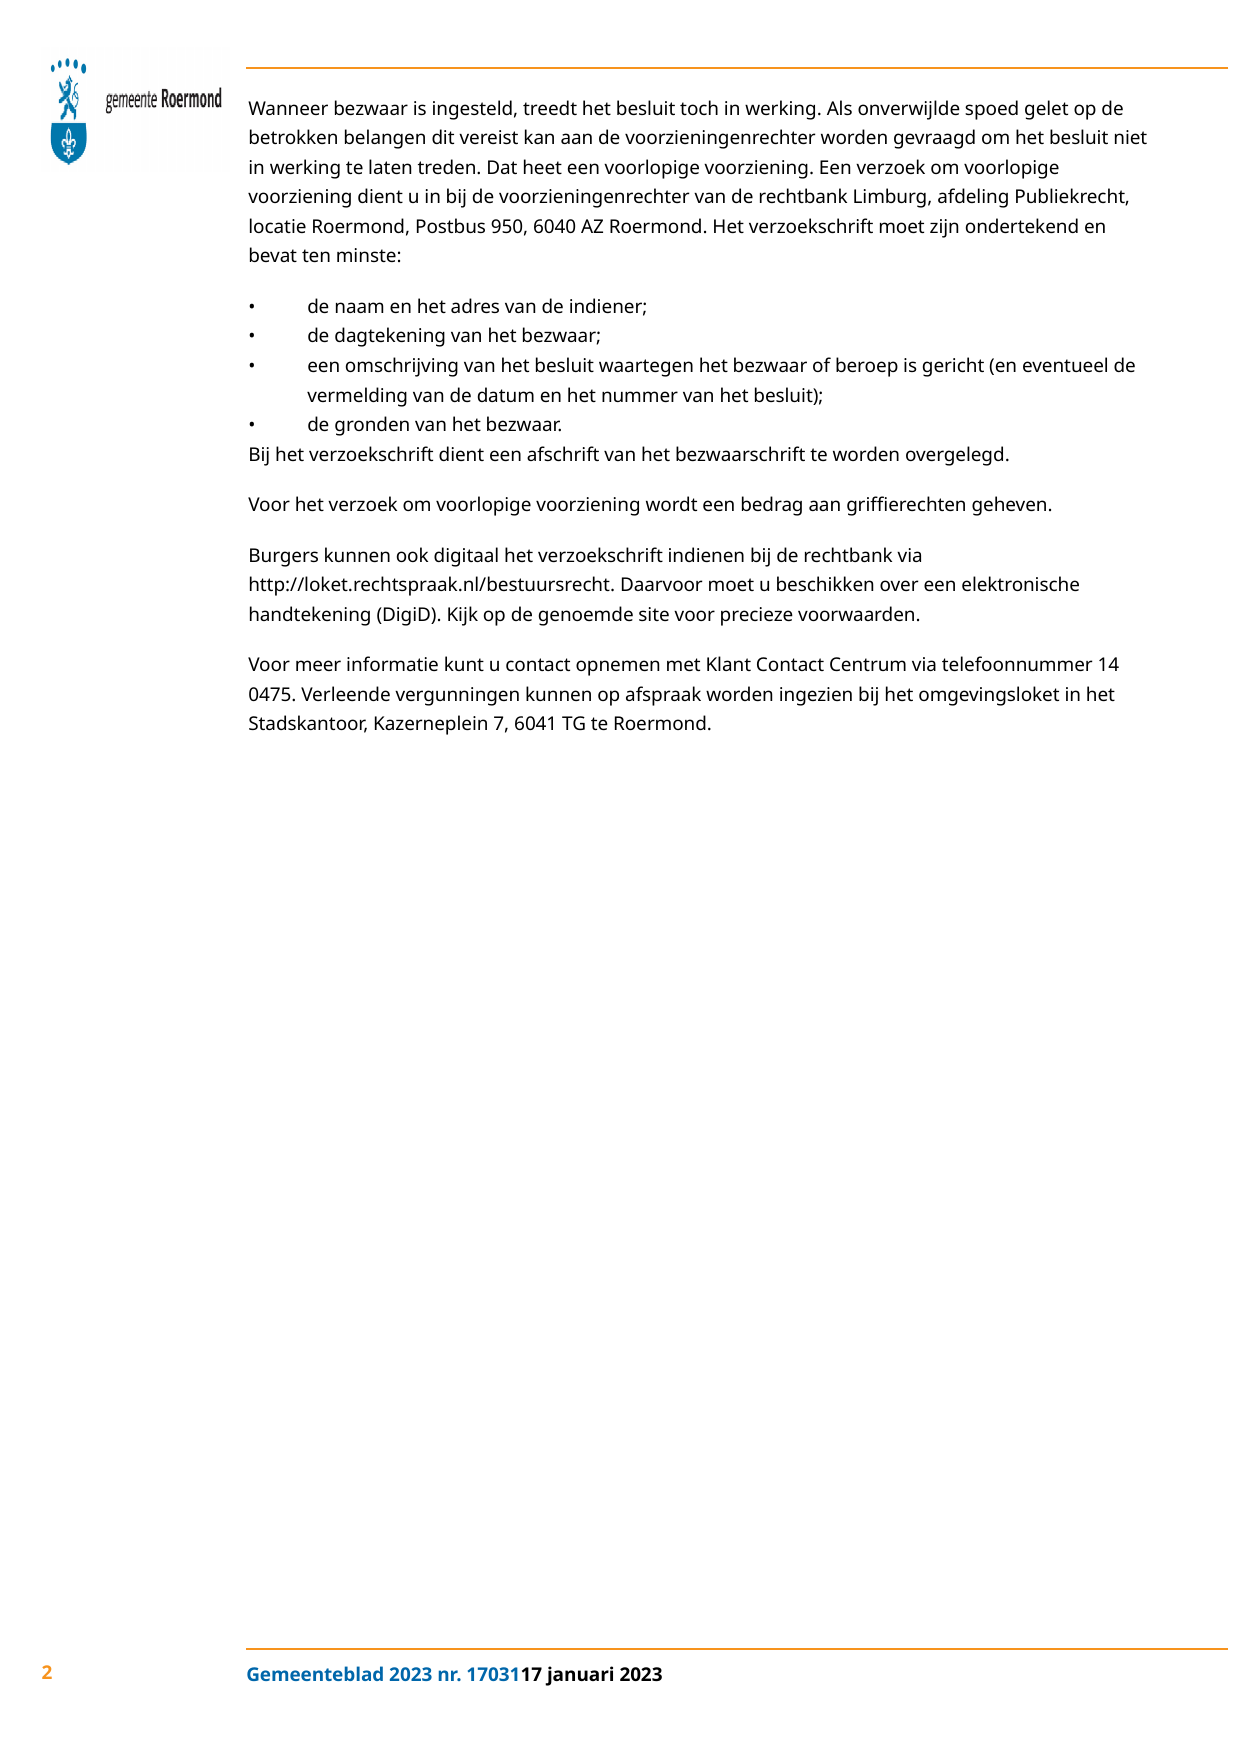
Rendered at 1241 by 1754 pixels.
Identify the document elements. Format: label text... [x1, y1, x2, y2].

list de dagtekening van het bezwaar; [248, 323, 1152, 348]
list een omschrijving van het besluit waartegen het bezwaar of beroep is gericht (en eventueel de vermelding van de datum en het nummer van het besluit); [248, 352, 1152, 408]
list de naam en het adres van de indiener; [248, 293, 1152, 319]
text Voor meer informatie kunt u contact opnemen met Klant Contact Centrum via telefoonnummer 14 0475. Verleende vergunningen kunnen op afspraak worden ingezien bij het omgevingsloket in het Stadskantoor, Kazerneplein 7, 6041 TG te Roermond. [248, 651, 1152, 736]
text Wanneer bezwaar is ingesteld, treedt het besluit toch in werking. Als onverwijlde spoed gelet op de betrokken belangen dit vereist kan aan de voorzieningenrechter worden gevraagd om het besluit niet in werking te laten treden. Dat heet een voorlopige voorziening. Een verzoek om voorlopige voorziening dient u in bij de voorzieningenrechter van de rechtbank Limburg, afdeling Publiekrecht, locatie Roermond, Postbus 950, 6040 AZ Roermond. Het verzoekschrift moet zijn ondertekend en bevat ten minste: [248, 95, 1152, 268]
list de gronden van het bezwaar. [248, 411, 1152, 437]
text Burgers kunnen ook digitaal het verzoekschrift indienen bij de rechtbank via http://loket.rechtspraak.nl/bestuursrecht. Daarvoor moet u beschikken over een elektronische handtekening (DigiD). Kijk op de genoemde site voor precieze voorwaarden. [248, 542, 1152, 627]
picture [41, 47, 231, 172]
text Bij het verzoekschrift dient een afschrift van het bezwaarschrift te worden overgelegd. [248, 441, 1152, 467]
text Voor het verzoek om voorlopige voorziening wordt een bedrag aan griffierechten geheven. [248, 491, 1152, 517]
